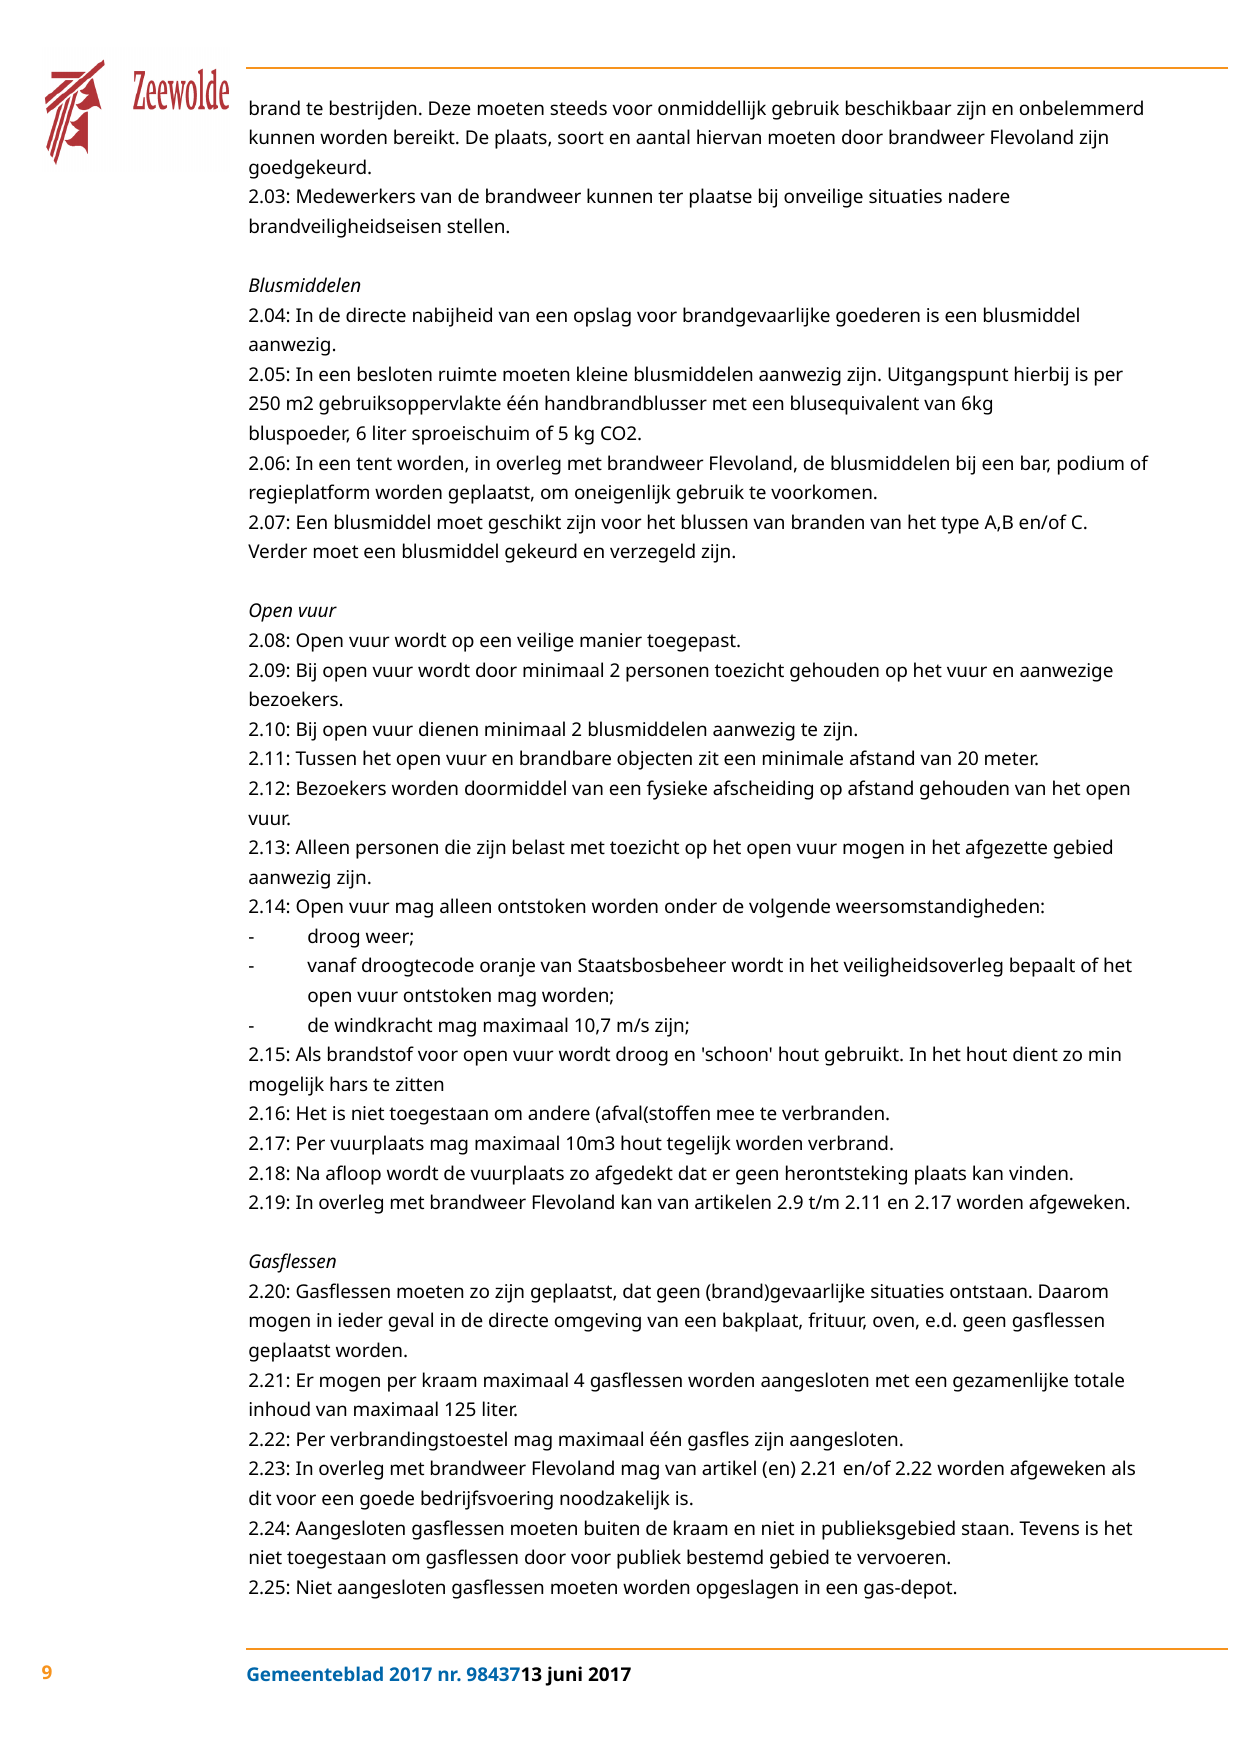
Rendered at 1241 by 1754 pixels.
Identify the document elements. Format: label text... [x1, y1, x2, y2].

text 2.07: Een blusmiddel moet geschikt zijn voor het blussen van branden van het type A,B en/of C. Verder moet een blusmiddel gekeurd en verzegeld zijn. [248, 509, 1152, 564]
list droog weer; [248, 923, 1152, 949]
text 2.08: Open vuur wordt op een veilige manier toegepast. [248, 627, 1152, 653]
text 2.13: Alleen personen die zijn belast met toezicht op het open vuur mogen in het afgezette gebied aanwezig zijn. [248, 834, 1152, 890]
text 2.18: Na afloop wordt de vuurplaats zo afgedekt dat er geen herontsteking plaats kan vinden. [248, 1160, 1152, 1186]
text Open vuur [248, 598, 1152, 623]
text brand te bestrijden. Deze moeten steeds voor onmiddellijk gebruik beschikbaar zijn en onbelemmerd kunnen worden bereikt. De plaats, soort en aantal hiervan moeten door brandweer Flevoland zijn goedgekeurd. [248, 95, 1152, 180]
text 2.22: Per verbrandingstoestel mag maximaal één gasfles zijn aangesloten. [248, 1426, 1152, 1452]
text 2.17: Per vuurplaats mag maximaal 10m3 hout tegelijk worden verbrand. [248, 1130, 1152, 1156]
text 2.24: Aangesloten gasflessen moeten buiten de kraam en niet in publieksgebied staan. Tevens is het niet toegestaan om gasflessen door voor publiek bestemd gebied te vervoeren. [248, 1515, 1152, 1570]
text 2.14: Open vuur mag alleen ontstoken worden onder de volgende weersomstandigheden: [248, 893, 1152, 919]
text 2.15: Als brandstof voor open vuur wordt droog en 'schoon' hout gebruikt. In het hout dient zo min mogelijk hars te zitten [248, 1041, 1152, 1097]
text 2.09: Bij open vuur wordt door minimaal 2 personen toezicht gehouden op het vuur en aanwezige bezoekers. [248, 657, 1152, 712]
text 2.20: Gasflessen moeten zo zijn geplaatst, dat geen (brand)gevaarlijke situaties ontstaan. Daarom mogen in ieder geval in de directe omgeving van een bakplaat, frituur, oven, e.d. geen gasflessen geplaatst worden. [248, 1278, 1152, 1363]
list de windkracht mag maximaal 10,7 m/s zijn; [248, 1012, 1152, 1038]
text 2.03: Medewerkers van de brandweer kunnen ter plaatse bij onveilige situaties nadere brandveiligheidseisen stellen. [248, 183, 1152, 239]
text 2.06: In een tent worden, in overleg met brandweer Flevoland, de blusmiddelen bij een bar, podium of regieplatform worden geplaatst, om oneigenlijk gebruik te voorkomen. [248, 450, 1152, 505]
list vanaf droogtecode oranje van Staatsbosbeheer wordt in het veiligheidsoverleg bepaalt of het open vuur ontstoken mag worden; [248, 953, 1152, 1008]
text 2.12: Bezoekers worden doormiddel van een fysieke afscheiding op afstand gehouden van het open vuur. [248, 775, 1152, 831]
text 2.25: Niet aangesloten gasflessen moeten worden opgeslagen in een gas-depot. [248, 1574, 1152, 1600]
text 2.19: In overleg met brandweer Flevoland kan van artikelen 2.9 t/m 2.11 en 2.17 worden afgeweken. [248, 1189, 1152, 1215]
text 2.10: Bij open vuur dienen minimaal 2 blusmiddelen aanwezig te zijn. [248, 716, 1152, 742]
text bluspoeder, 6 liter sproeischuim of 5 kg CO2. [248, 420, 1152, 446]
text 2.05: In een besloten ruimte moeten kleine blusmiddelen aanwezig zijn. Uitgangspunt hierbij is per 250 m2 gebruiksoppervlakte één handbrandblusser met een blusequivalent van 6kg [248, 361, 1152, 416]
text Blusmiddelen [248, 272, 1152, 298]
picture [41, 47, 231, 172]
text 2.11: Tussen het open vuur en brandbare objecten zit een minimale afstand van 20 meter. [248, 746, 1152, 771]
text Gasflessen [248, 1248, 1152, 1274]
text 2.21: Er mogen per kraam maximaal 4 gasflessen worden aangesloten met een gezamenlijke totale inhoud van maximaal 125 liter. [248, 1367, 1152, 1422]
text 2.04: In de directe nabijheid van een opslag voor brandgevaarlijke goederen is een blusmiddel aanwezig. [248, 302, 1152, 357]
text 2.23: In overleg met brandweer Flevoland mag van artikel (en) 2.21 en/of 2.22 worden afgeweken als dit voor een goede bedrijfsvoering noodzakelijk is. [248, 1456, 1152, 1511]
text 2.16: Het is niet toegestaan om andere (afval(stoffen mee te verbranden. [248, 1101, 1152, 1126]
